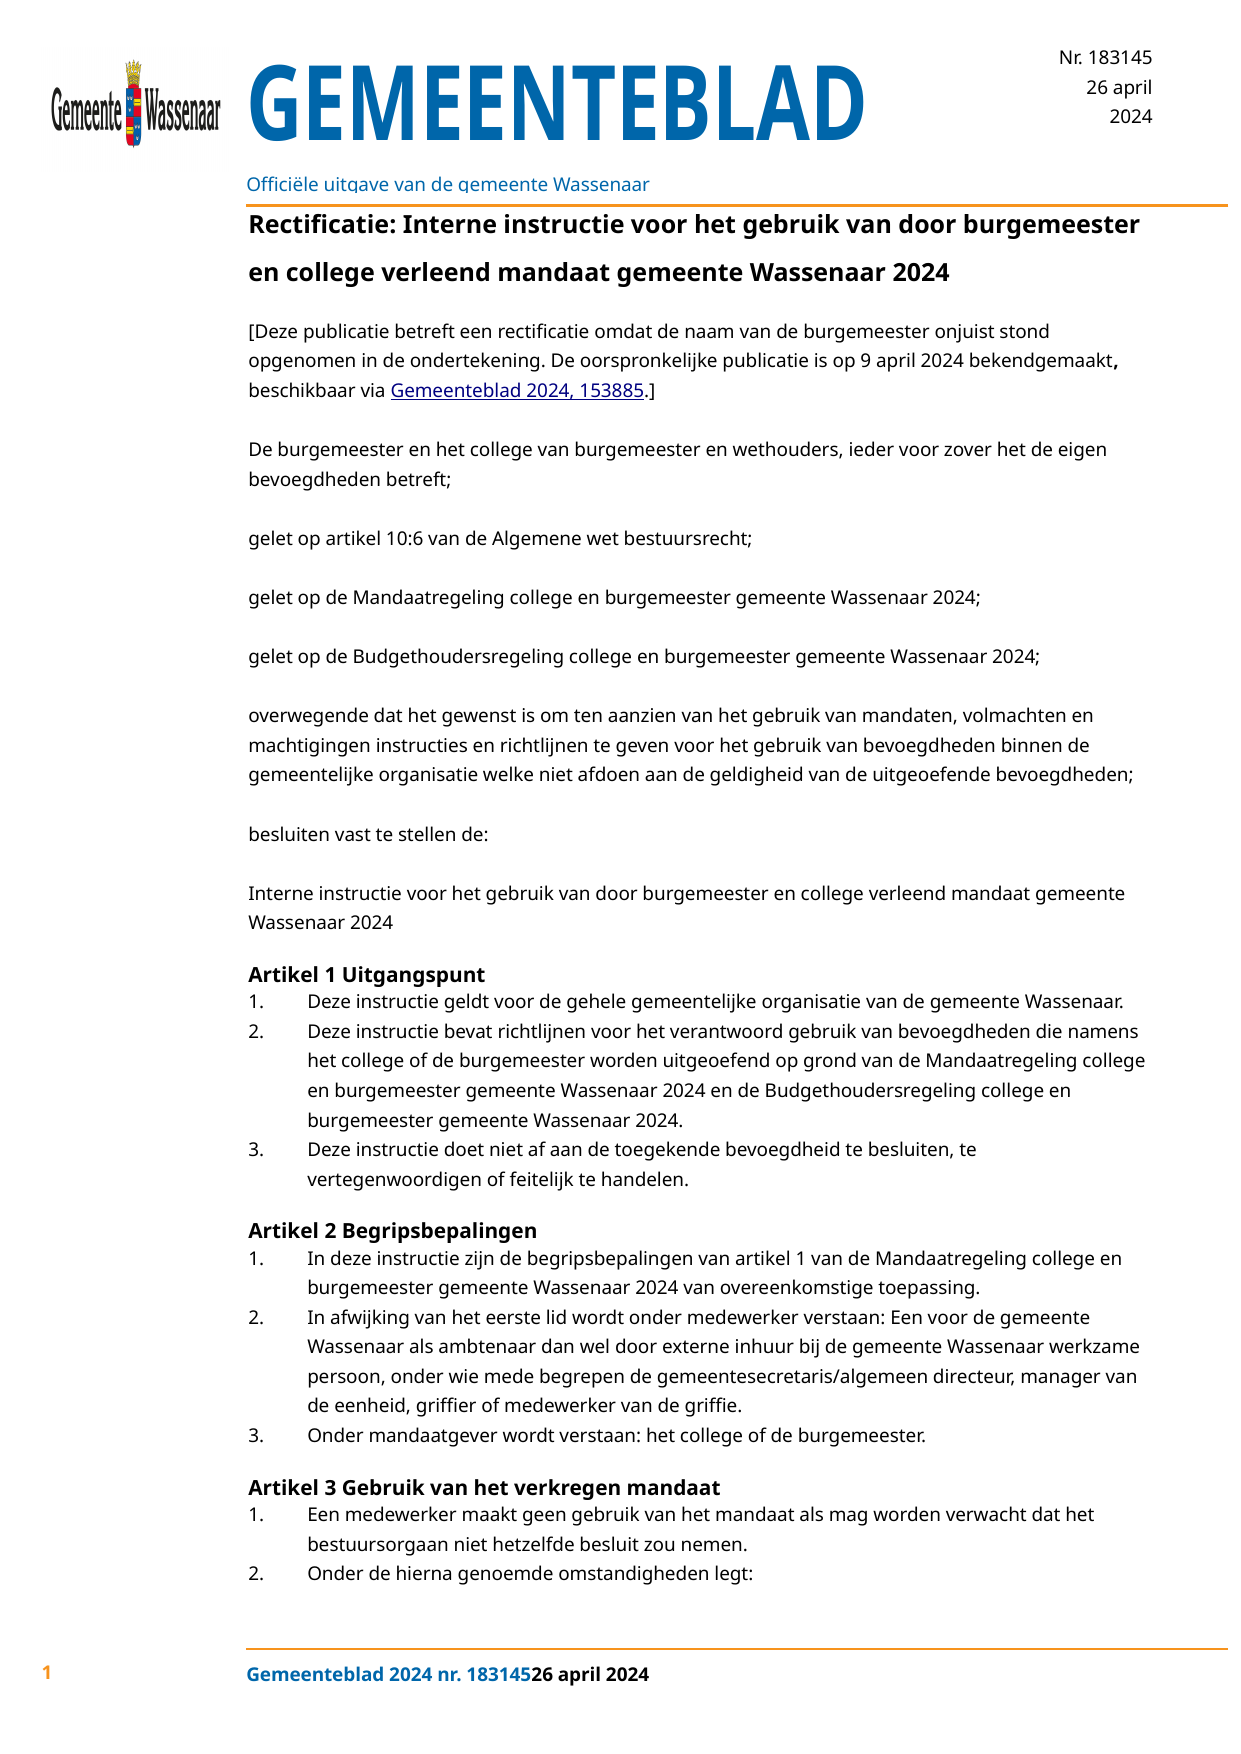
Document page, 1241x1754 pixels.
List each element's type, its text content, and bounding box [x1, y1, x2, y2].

list In afwijking van het eerste lid wordt onder medewerker verstaan: Een voor de gemeente Wassenaar als ambtenaar dan wel door externe inhuur bij de gemeente Wassenaar werkzame persoon, onder wie mede begrepen de gemeentesecretaris/algemeen directeur, manager van de eenheid, griffier of medewerker van de griffie. [248, 1304, 1152, 1418]
list Deze instructie doet niet af aan de toegekende bevoegdheid te besluiten, te vertegenwoordigen of feitelijk te handelen. [248, 1136, 1152, 1192]
text Rectificatie: Interne instructie voor het gebruik van door burgemeester en college verleend mandaat gemeente Wassenaar 2024 [248, 207, 1152, 288]
list Deze instructie geldt voor de gehele gemeentelijke organisatie van de gemeente Wassenaar. [248, 988, 1152, 1014]
text besluiten vast te stellen de: [248, 821, 1152, 847]
text Artikel 1 Uitgangspunt [248, 960, 1152, 988]
picture [41, 47, 231, 172]
text gelet op de Mandaatregeling college en burgemeester gemeente Wassenaar 2024; [248, 584, 1152, 610]
list Deze instructie bevat richtlijnen voor het verantwoord gebruik van bevoegdheden die namens het college of de burgemeester worden uitgeoefend op grond van de Mandaatregeling college en burgemeester gemeente Wassenaar 2024 en de Budgethoudersregeling college en burgemeester gemeente Wassenaar 2024. [248, 1018, 1152, 1132]
text gelet op artikel 10:6 van de Algemene wet bestuursrecht; [248, 525, 1152, 551]
text [Deze publicatie betreft een rectificatie omdat de naam van de burgemeester onjuist stond opgenomen in de ondertekening. De oorspronkelijke publicatie is op 9 april 2024 bekendgemaakt, beschikbaar via Gemeenteblad 2024, 153885.] [248, 318, 1152, 403]
text Interne instructie voor het gebruik van door burgemeester en college verleend mandaat gemeente Wassenaar 2024 [248, 880, 1152, 935]
list Een medewerker maakt geen gebruik van het mandaat als mag worden verwacht dat het bestuursorgaan niet hetzelfde besluit zou nemen. [248, 1501, 1152, 1556]
list Onder mandaatgever wordt verstaan: het college of de burgemeester. [248, 1422, 1152, 1448]
text Artikel 2 Begripsbepalingen [248, 1216, 1152, 1245]
list In deze instructie zijn de begripsbepalingen van artikel 1 van de Mandaatregeling college en burgemeester gemeente Wassenaar 2024 van overeenkomstige toepassing. [248, 1245, 1152, 1300]
text Artikel 3 Gebruik van het verkregen mandaat [248, 1473, 1152, 1501]
text De burgemeester en het college van burgemeester en wethouders, ieder voor zover het de eigen bevoegdheden betreft; [248, 436, 1152, 492]
list Onder de hierna genoemde omstandigheden legt: [248, 1560, 1152, 1586]
text overwegende dat het gewenst is om ten aanzien van het gebruik van mandaten, volmachten en machtigingen instructies en richtlijnen te geven voor het gebruik van bevoegdheden binnen de gemeentelijke organisatie welke niet afdoen aan de geldigheid van de uitgeoefende bevoegdheden; [248, 702, 1152, 787]
text gelet op de Budgethoudersregeling college en burgemeester gemeente Wassenaar 2024; [248, 643, 1152, 669]
